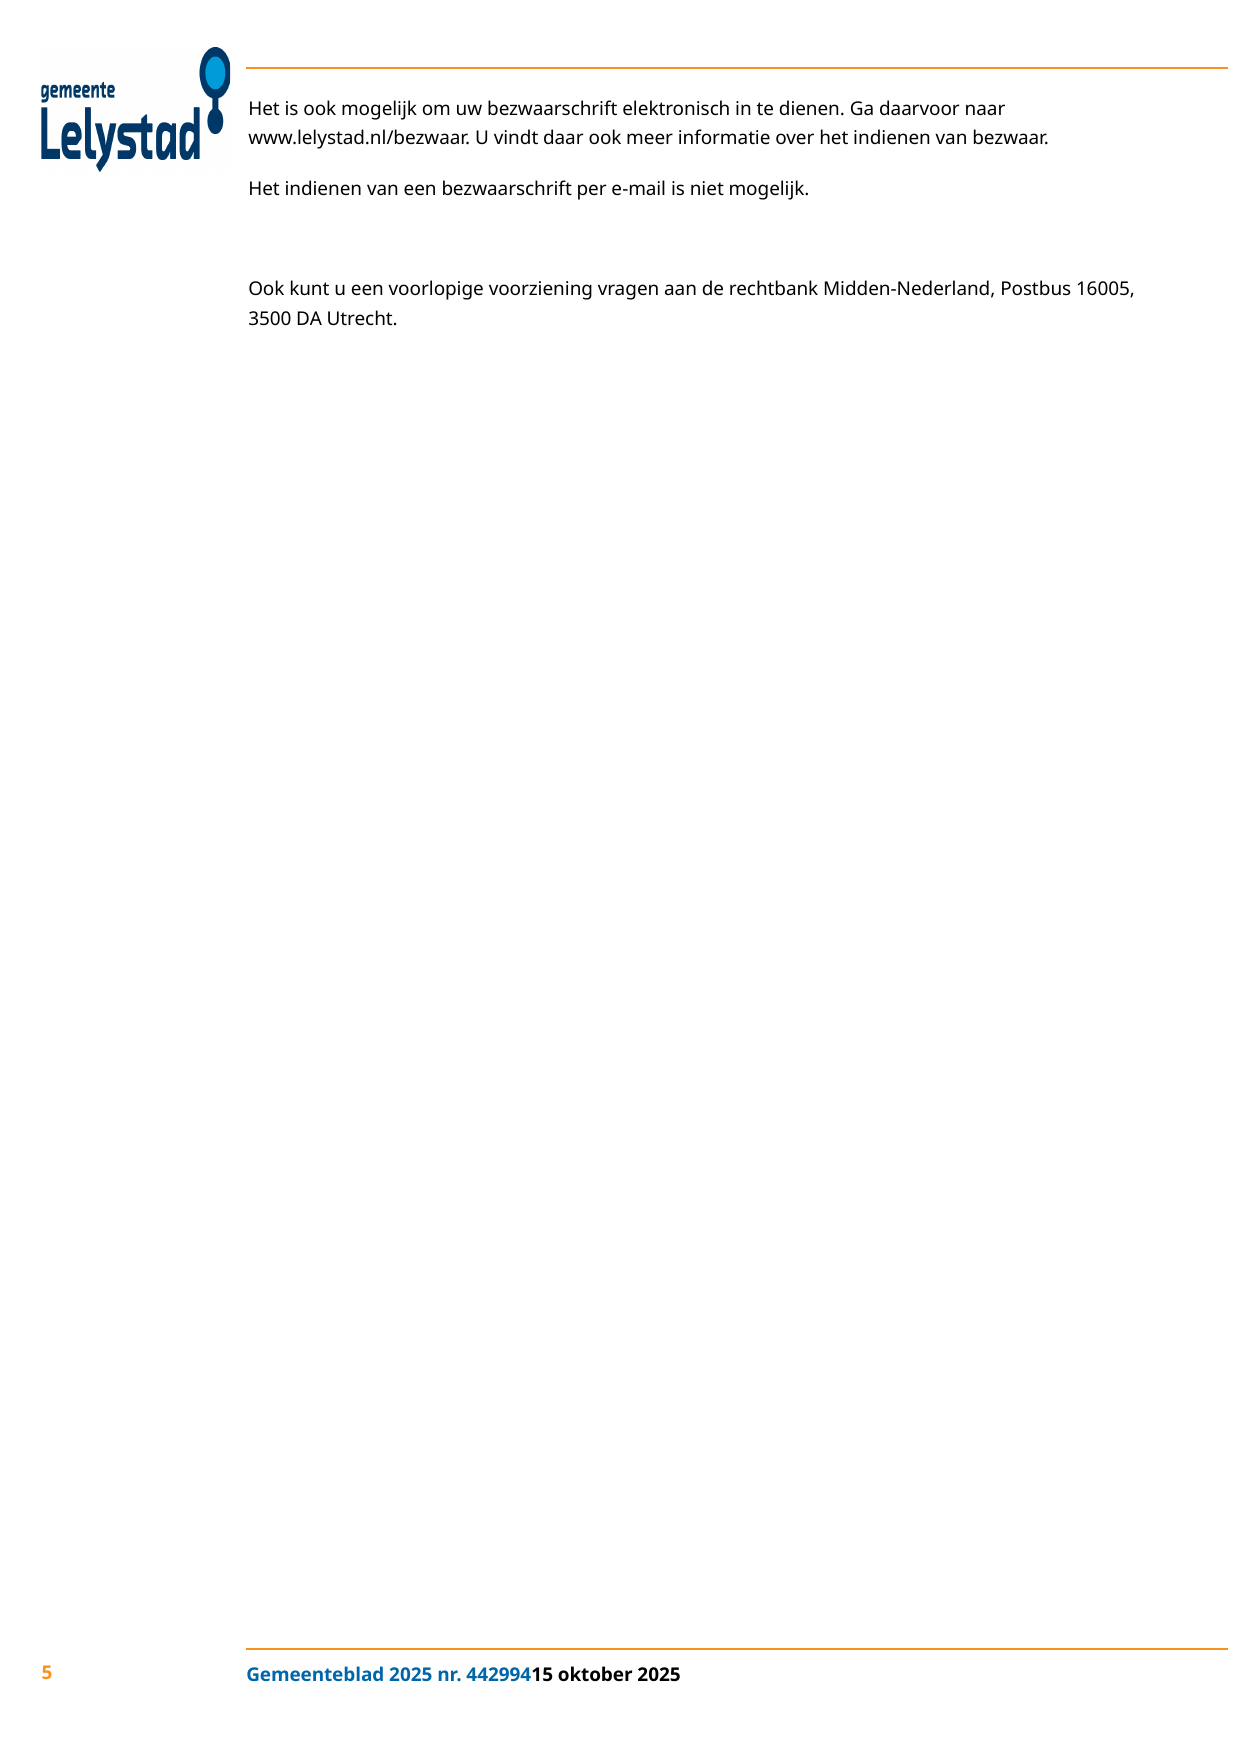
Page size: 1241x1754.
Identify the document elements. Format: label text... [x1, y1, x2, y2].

text Het is ook mogelijk om uw bezwaarschrift elektronisch in te dienen. Ga daarvoor naar www.lelystad.nl/bezwaar. U vindt daar ook meer informatie over het indienen van bezwaar. [248, 95, 1152, 150]
text Ook kunt u een voorlopige voorziening vragen aan de rechtbank Midden-Nederland, Postbus 16005, 3500 DA Utrecht. [248, 276, 1152, 331]
picture [41, 47, 231, 172]
text Het indienen van een bezwaarschrift per e-mail is niet mogelijk. [248, 175, 1152, 201]
